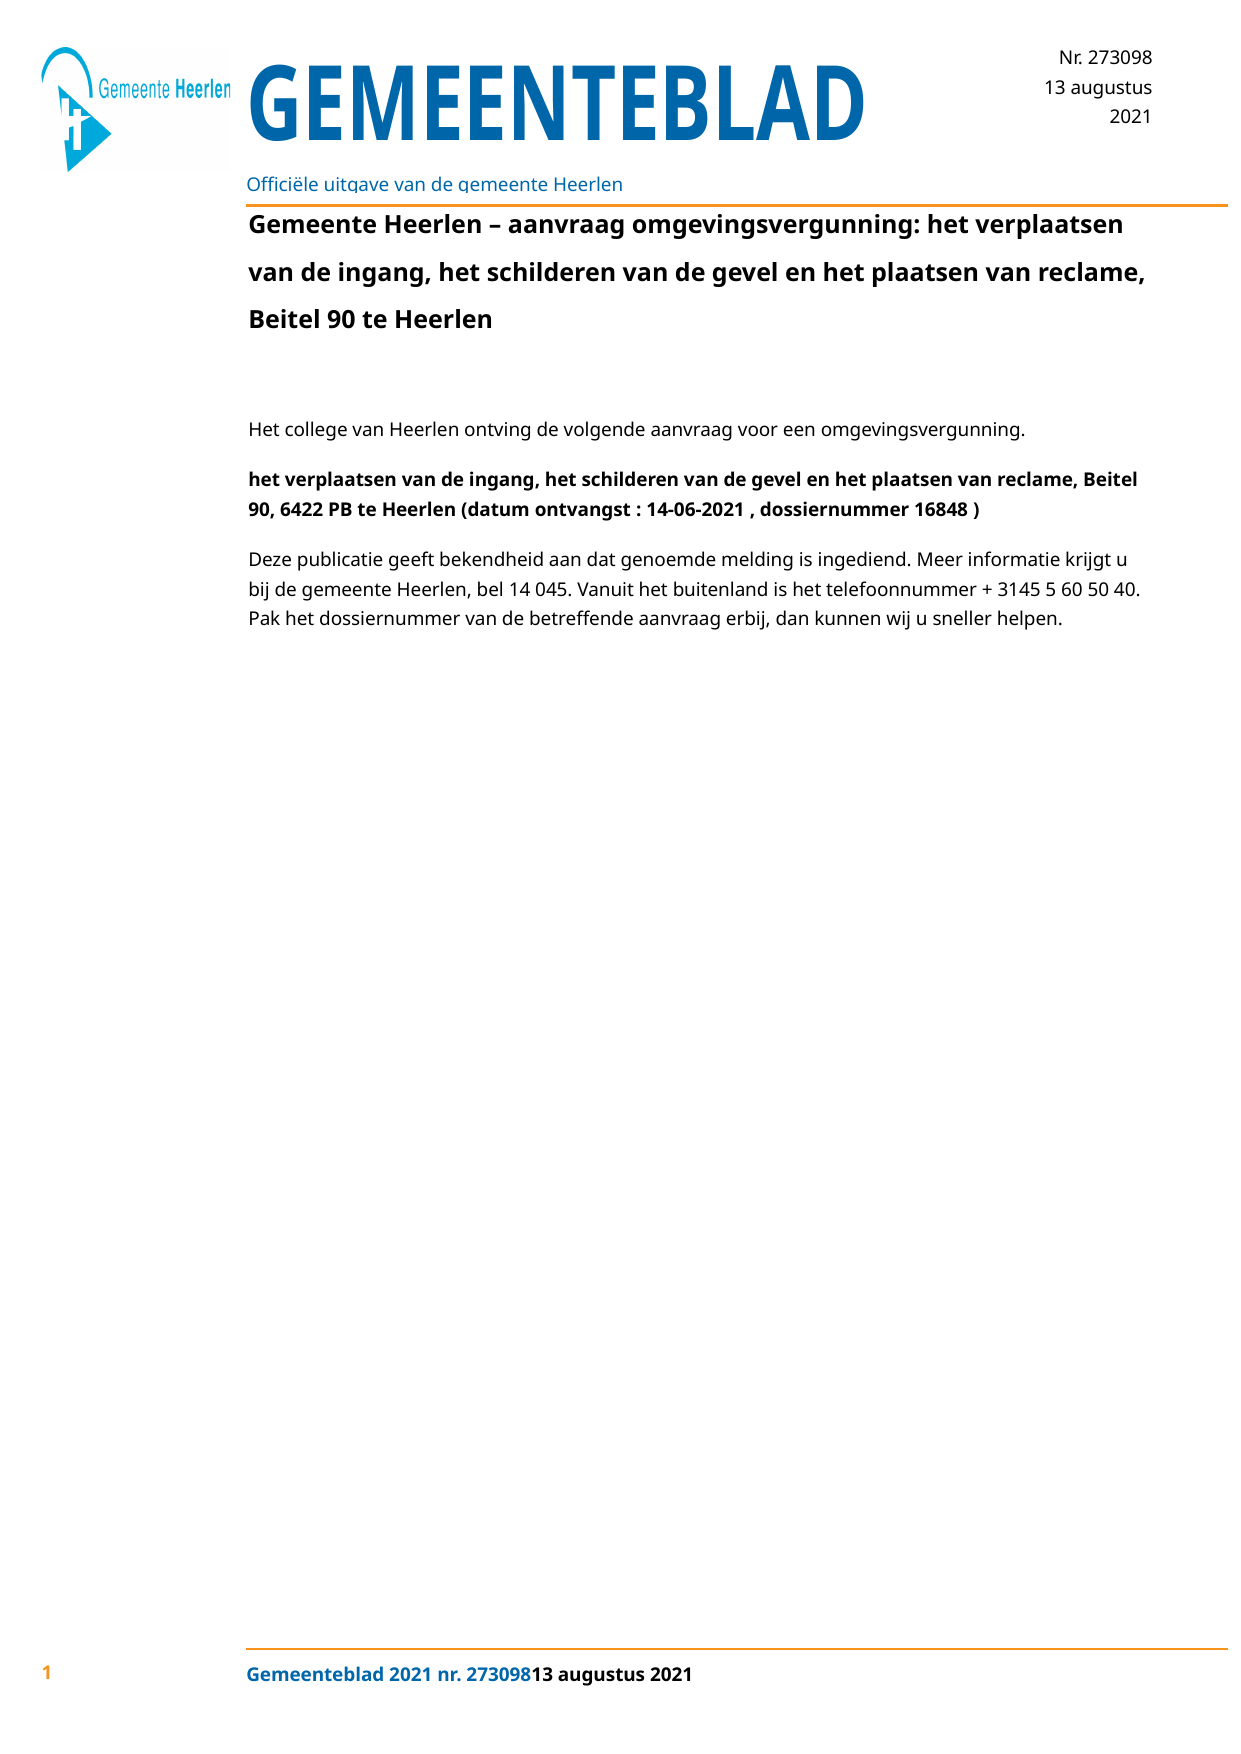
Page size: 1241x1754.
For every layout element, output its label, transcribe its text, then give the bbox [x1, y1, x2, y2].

text het verplaatsen van de ingang, het schilderen van de gevel en het plaatsen van reclame, Beitel 90, 6422 PB te Heerlen (datum ontvangst : 14-06-2021 , dossiernummer 16848 ) [248, 466, 1152, 522]
text Gemeente Heerlen – aanvraag omgevingsvergunning: het verplaatsen van de ingang, het schilderen van de gevel en het plaatsen van reclame, Beitel 90 te Heerlen [248, 207, 1152, 336]
text Deze publicatie geeft bekendheid aan dat genoemde melding is ingediend. Meer informatie krijgt u bij de gemeente Heerlen, bel 14 045. Vanuit het buitenland is het telefoonnummer + 3145 5 60 50 40. Pak het dossiernummer van de betreffende aanvraag erbij, dan kunnen wij u sneller helpen. [248, 546, 1152, 631]
text Het college van Heerlen ontving de volgende aanvraag voor een omgevingsvergunning. [248, 416, 1152, 442]
picture [41, 47, 59, 70]
picture [41, 47, 231, 172]
